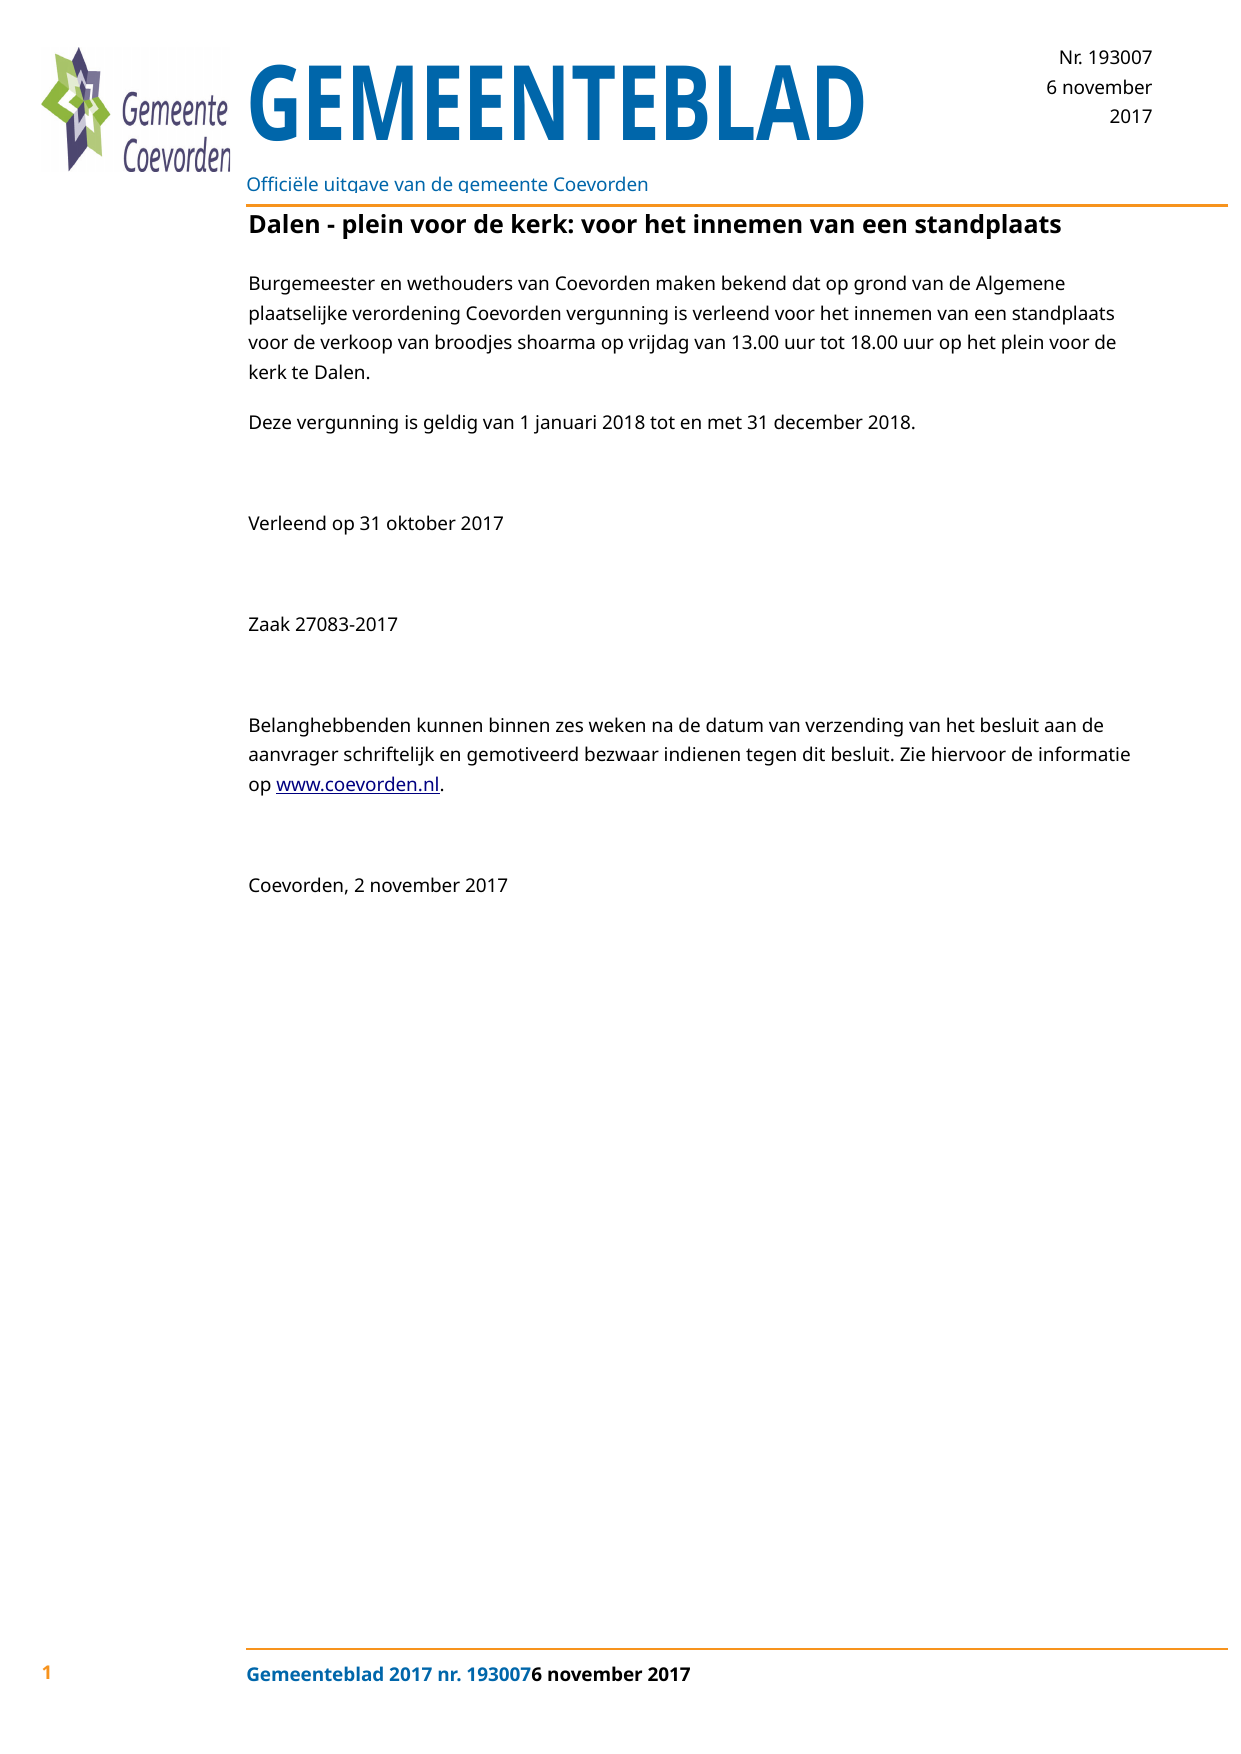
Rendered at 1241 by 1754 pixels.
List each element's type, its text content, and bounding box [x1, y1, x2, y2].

text Dalen - plein voor de kerk: voor het innemen van een standplaats [248, 207, 1152, 241]
text Belanghebbenden kunnen binnen zes weken na de datum van verzending van het besluit aan de aanvrager schriftelijk en gemotiveerd bezwaar indienen tegen dit besluit. Zie hiervoor de informatie op www.coevorden.nl. [248, 712, 1152, 797]
text Zaak 27083-2017 [248, 611, 1152, 637]
text Burgemeester en wethouders van Coevorden maken bekend dat op grond van de Algemene plaatselijke verordening Coevorden vergunning is verleend voor het innemen van een standplaats voor de verkoop van broodjes shoarma op vrijdag van 13.00 uur tot 18.00 uur op het plein voor de kerk te Dalen. [248, 270, 1152, 385]
text Deze vergunning is geldig van 1 januari 2018 tot en met 31 december 2018. [248, 409, 1152, 435]
text Coevorden, 2 november 2017 [248, 872, 1152, 898]
picture [41, 47, 231, 172]
text Verleend op 31 oktober 2017 [248, 510, 1152, 536]
